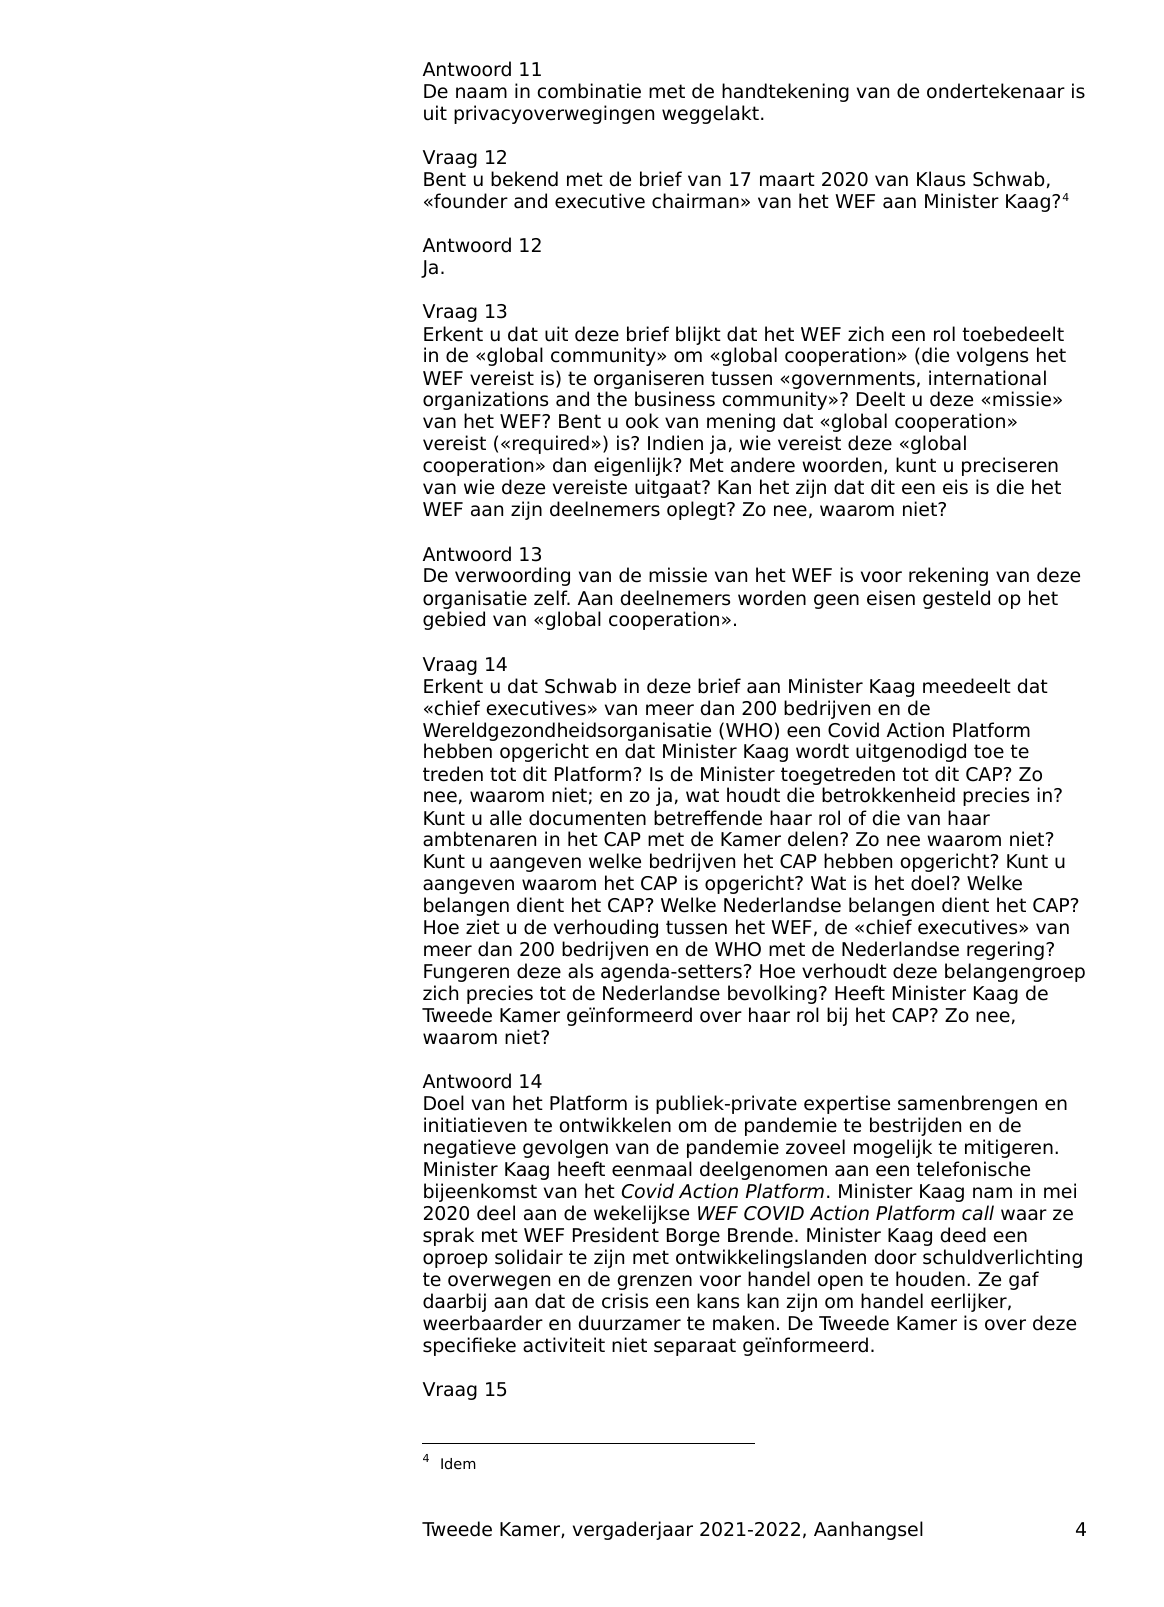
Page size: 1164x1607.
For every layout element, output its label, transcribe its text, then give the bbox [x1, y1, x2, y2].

text Idem [422, 1452, 1087, 1474]
text Antwoord 13 [422, 543, 1087, 565]
text Antwoord 14 [422, 1071, 1087, 1093]
text De naam in combinatie met de handtekening van de ondertekenaar is uit privacyoverwegingen weggelakt. [422, 81, 1087, 125]
text Ja. [422, 257, 1087, 279]
text Antwoord 12 [422, 235, 1087, 257]
text Doel van het Platform is publiek-private expertise samenbrengen en initiatieven te ontwikkelen om de pandemie te bestrijden en de negatieve gevolgen van de pandemie zoveel mogelijk te mitigeren. Minister Kaag heeft eenmaal deelgenomen aan een telefonische bijeenkomst van het Covid Action Platform. Minister Kaag nam in mei 2020 deel aan de wekelijkse WEF COVID Action Platform call waar ze sprak met WEF President Borge Brende. Minister Kaag deed een oproep solidair te zijn met ontwikkelingslanden door schuldverlichting te overwegen en de grenzen voor handel open te houden. Ze gaf daarbij aan dat de crisis een kans kan zijn om handel eerlijker, weerbaarder en duurzamer te maken. De Tweede Kamer is over deze specifieke activiteit niet separaat geïnformeerd. [422, 1093, 1087, 1357]
text Antwoord 11 [422, 59, 1087, 81]
text Erkent u dat Schwab in deze brief aan Minister Kaag meedeelt dat «chief executives» van meer dan 200 bedrijven en de Wereldgezondheidsorganisatie (WHO) een Covid Action Platform hebben opgericht en dat Minister Kaag wordt uitgenodigd toe te treden tot dit Platform? Is de Minister toegetreden tot dit CAP? Zo nee, waarom niet; en zo ja, wat houdt die betrokkenheid precies in? Kunt u alle documenten betreffende haar rol of die van haar ambtenaren in het CAP met de Kamer delen? Zo nee waarom niet? Kunt u aangeven welke bedrijven het CAP hebben opgericht? Kunt u aangeven waarom het CAP is opgericht? Wat is het doel? Welke belangen dient het CAP? Welke Nederlandse belangen dient het CAP? Hoe ziet u de verhouding tussen het WEF, de «chief executives» van meer dan 200 bedrijven en de WHO met de Nederlandse regering? Fungeren deze als agenda-setters? Hoe verhoudt deze belangengroep zich precies tot de Nederlandse bevolking? Heeft Minister Kaag de Tweede Kamer geïnformeerd over haar rol bij het CAP? Zo nee, waarom niet? [422, 676, 1087, 1049]
text Vraag 12 [422, 147, 1087, 169]
text Vraag 14 [422, 653, 1087, 676]
text Bent u bekend met de brief van 17 maart 2020 van Klaus Schwab, «founder and executive chairman» van het WEF aan Minister Kaag? [422, 169, 1087, 213]
text Vraag 13 [422, 301, 1087, 323]
text De verwoording van de missie van het WEF is voor rekening van deze organisatie zelf. Aan deelnemers worden geen eisen gesteld op het gebied van «global cooperation». [422, 565, 1087, 631]
text Erkent u dat uit deze brief blijkt dat het WEF zich een rol toebedeelt in de «global community» om «global cooperation» (die volgens het WEF vereist is) te organiseren tussen «governments, international organizations and the business community»? Deelt u deze «missie» van het WEF? Bent u ook van mening dat «global cooperation» vereist («required») is? Indien ja, wie vereist deze «global cooperation» dan eigenlijk? Met andere woorden, kunt u preciseren van wie deze vereiste uitgaat? Kan het zijn dat dit een eis is die het WEF aan zijn deelnemers oplegt? Zo nee, waarom niet? [422, 323, 1087, 521]
text Vraag 15 [422, 1379, 1087, 1401]
